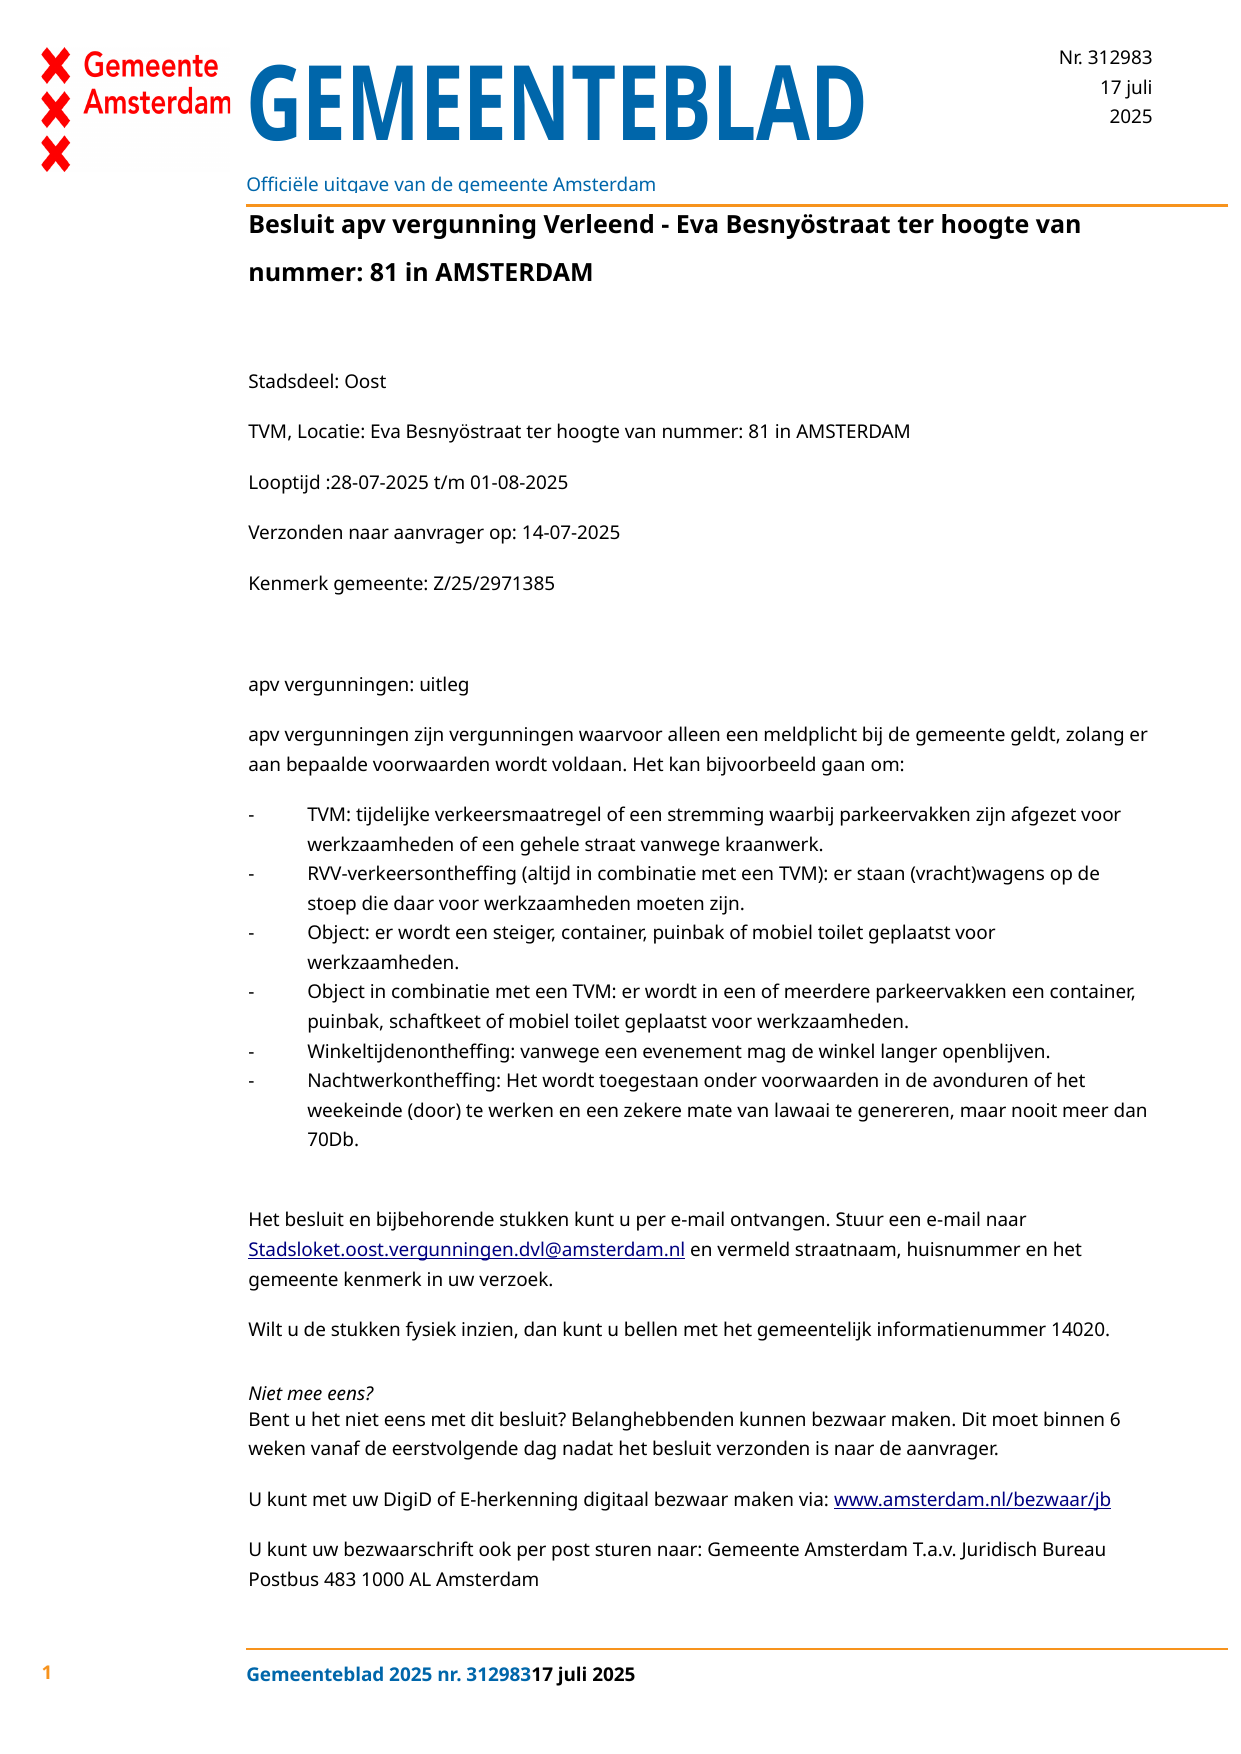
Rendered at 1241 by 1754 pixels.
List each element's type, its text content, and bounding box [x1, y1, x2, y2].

list Winkeltijdenontheffing: vanwege een evenement mag de winkel langer openblijven. [248, 1038, 1152, 1064]
text Looptijd :28-07-2025 t/m 01-08-2025 [248, 469, 1152, 495]
text Verzonden naar aanvrager op: 14-07-2025 [248, 519, 1152, 545]
text apv vergunningen: uitleg [248, 671, 1152, 697]
list TVM: tijdelijke verkeersmaatregel of een stremming waarbij parkeervakken zijn afgezet voor werkzaamheden of een gehele straat vanwege kraanwerk. [248, 801, 1152, 857]
text U kunt uw bezwaarschrift ook per post sturen naar: Gemeente Amsterdam T.a.v. Juridisch Bureau Postbus 483 1000 AL Amsterdam [248, 1536, 1152, 1592]
picture [41, 47, 231, 172]
list Object: er wordt een steiger, container, puinbak of mobiel toilet geplaatst voor werkzaamheden. [248, 919, 1152, 975]
list RVV-verkeersontheffing (altijd in combinatie met een TVM): er staan (vracht)wagens op de stoep die daar voor werkzaamheden moeten zijn. [248, 860, 1152, 916]
text U kunt met uw DigiD of E-herkenning digitaal bezwaar maken via: www.amsterdam.nl/bezwaar/jb [248, 1486, 1152, 1512]
text Niet mee eens? [248, 1380, 1152, 1406]
list Object in combinatie met een TVM: er wordt in een of meerdere parkeervakken een container, puinbak, schaftkeet of mobiel toilet geplaatst voor werkzaamheden. [248, 979, 1152, 1034]
text Stadsdeel: Oost [248, 368, 1152, 394]
text Besluit apv vergunning Verleend - Eva Besnyöstraat ter hoogte van nummer: 81 in AMSTERDAM [248, 207, 1152, 288]
text Het besluit en bijbehorende stukken kunt u per e-mail ontvangen. Stuur een e-mail naar Stadsloket.oost.vergunningen.dvl@amsterdam.nl en vermeld straatnaam, huisnummer en het gemeente kenmerk in uw verzoek. [248, 1207, 1152, 1292]
list Nachtwerkontheffing: Het wordt toegestaan onder voorwaarden in de avonduren of het weekeinde (door) te werken en een zekere mate van lawaai te genereren, maar nooit meer dan 70Db. [248, 1067, 1152, 1152]
text Wilt u de stukken fysiek inzien, dan kunt u bellen met het gemeentelijk informatienummer 14020. [248, 1316, 1152, 1342]
text Kenmerk gemeente: Z/25/2971385 [248, 570, 1152, 596]
text apv vergunningen zijn vergunningen waarvoor alleen een meldplicht bij de gemeente geldt, zolang er aan bepaalde voorwaarden wordt voldaan. Het kan bijvoorbeeld gaan om: [248, 721, 1152, 777]
text Bent u het niet eens met dit besluit? Belanghebbenden kunnen bezwaar maken. Dit moet binnen 6 weken vanaf de eerstvolgende dag nadat het besluit verzonden is naar de aanvrager. [248, 1406, 1152, 1461]
text TVM, Locatie: Eva Besnyöstraat ter hoogte van nummer: 81 in AMSTERDAM [248, 419, 1152, 444]
